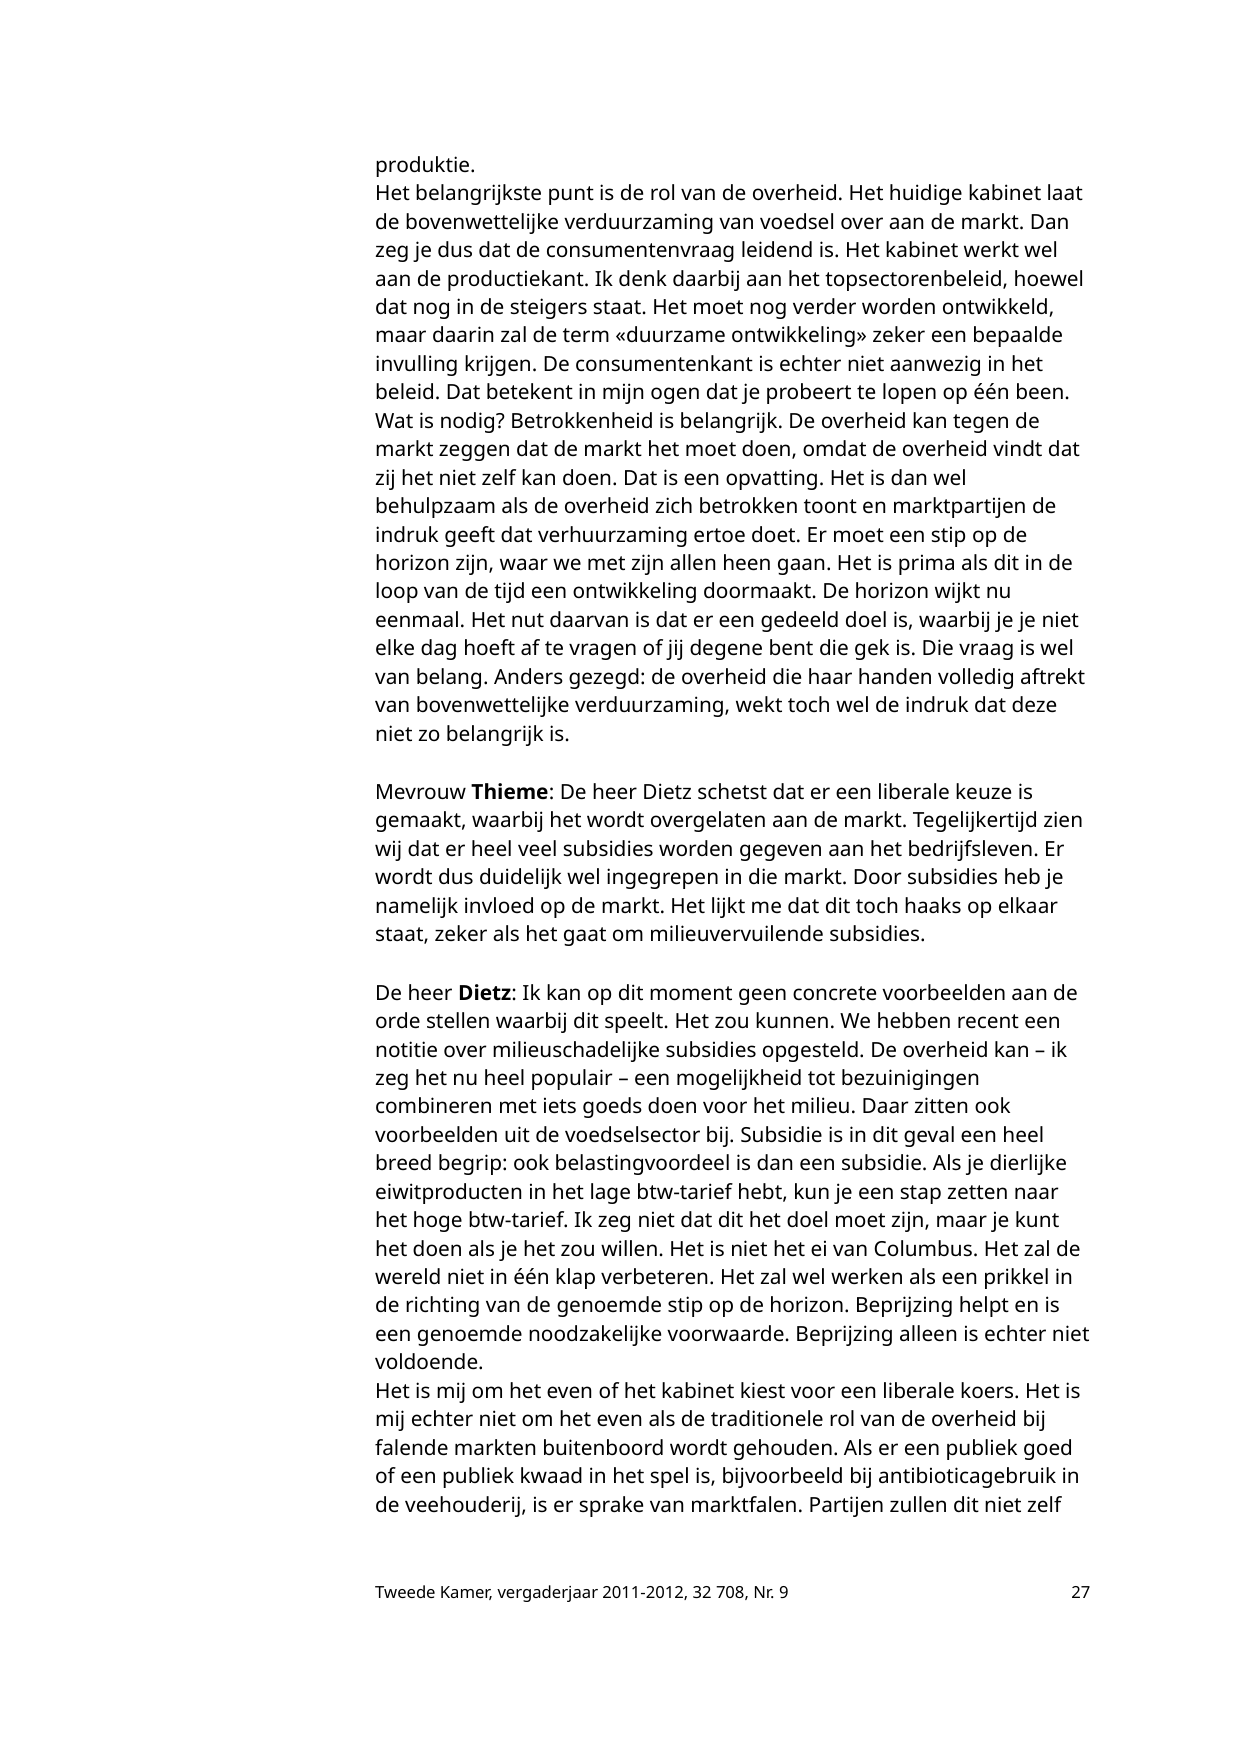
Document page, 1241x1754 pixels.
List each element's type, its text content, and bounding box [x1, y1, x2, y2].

text produktie. [375, 150, 1090, 178]
text Het belangrijkste punt is de rol van de overheid. Het huidige kabinet laat de bovenwettelijke verduurzaming van voedsel over aan de markt. Dan zeg je dus dat de consumentenvraag leidend is. Het kabinet werkt wel aan de productiekant. Ik denk daarbij aan het topsectorenbeleid, hoewel dat nog in de steigers staat. Het moet nog verder worden ontwikkeld, maar daarin zal de term «duurzame ontwikkeling» zeker een bepaalde invulling krijgen. De consumentenkant is echter niet aanwezig in het beleid. Dat betekent in mijn ogen dat je probeert te lopen op één been. [375, 178, 1090, 406]
text Mevrouw Thieme: De heer Dietz schetst dat er een liberale keuze is gemaakt, waarbij het wordt overgelaten aan de markt. Tegelijkertijd zien wij dat er heel veel subsidies worden gegeven aan het bedrijfsleven. Er wordt dus duidelijk wel ingegrepen in die markt. Door subsidies heb je namelijk invloed op de markt. Het lijkt me dat dit toch haaks op elkaar staat, zeker als het gaat om milieuvervuilende subsidies. [375, 777, 1090, 948]
text De heer Dietz: Ik kan op dit moment geen concrete voorbeelden aan de orde stellen waarbij dit speelt. Het zou kunnen. We hebben recent een notitie over milieuschadelijke subsidies opgesteld. De overheid kan – ik zeg het nu heel populair – een mogelijkheid tot bezuinigingen combineren met iets goeds doen voor het milieu. Daar zitten ook voorbeelden uit de voedselsector bij. Subsidie is in dit geval een heel breed begrip: ook belastingvoordeel is dan een subsidie. Als je dierlijke eiwitproducten in het lage btw-tarief hebt, kun je een stap zetten naar het hoge btw-tarief. Ik zeg niet dat dit het doel moet zijn, maar je kunt het doen als je het zou willen. Het is niet het ei van Columbus. Het zal de wereld niet in één klap verbeteren. Het zal wel werken als een prikkel in de richting van de genoemde stip op de horizon. Beprijzing helpt en is een genoemde noodzakelijke voorwaarde. Beprijzing alleen is echter niet voldoende. [375, 978, 1090, 1376]
text Wat is nodig? Betrokkenheid is belangrijk. De overheid kan tegen de markt zeggen dat de markt het moet doen, omdat de overheid vindt dat zij het niet zelf kan doen. Dat is een opvatting. Het is dan wel behulpzaam als de overheid zich betrokken toont en marktpartijen de indruk geeft dat verhuurzaming ertoe doet. Er moet een stip op de horizon zijn, waar we met zijn allen heen gaan. Het is prima als dit in de loop van de tijd een ontwikkeling doormaakt. De horizon wijkt nu eenmaal. Het nut daarvan is dat er een gedeeld doel is, waarbij je je niet elke dag hoeft af te vragen of jij degene bent die gek is. Die vraag is wel van belang. Anders gezegd: de overheid die haar handen volledig aftrekt van bovenwettelijke verduurzaming, wekt toch wel de indruk dat deze niet zo belangrijk is. [375, 406, 1090, 747]
text Het is mij om het even of het kabinet kiest voor een liberale koers. Het is mij echter niet om het even als de traditionele rol van de overheid bij falende markten buitenboord wordt gehouden. Als er een publiek goed of een publiek kwaad in het spel is, bijvoorbeeld bij antibioticagebruik in de veehouderij, is er sprake van marktfalen. Partijen zullen dit niet zelf [375, 1376, 1090, 1518]
